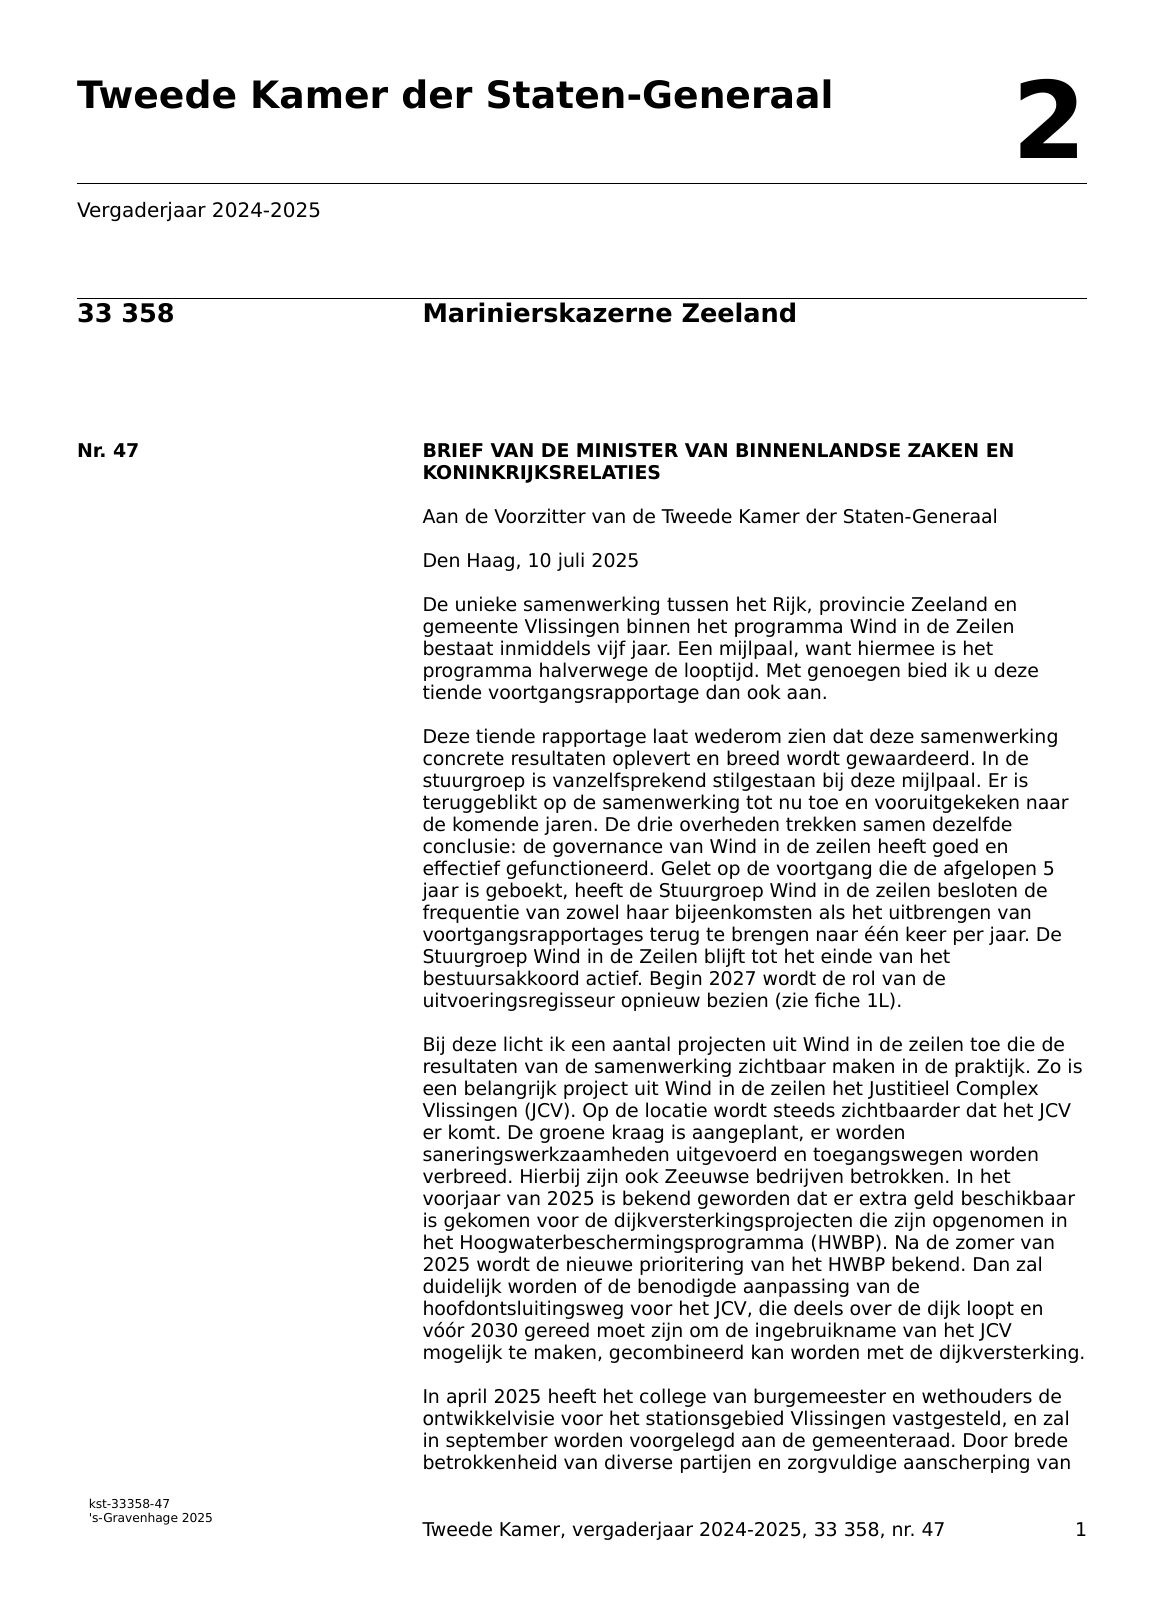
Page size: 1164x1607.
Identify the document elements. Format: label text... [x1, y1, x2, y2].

table_header 2 [886, 59, 1087, 183]
table_header Tweede Kamer der Staten-Generaal [77, 59, 886, 183]
text Deze tiende rapportage laat wederom zien dat deze samenwerking concrete resultaten oplevert en breed wordt gewaardeerd. In de stuurgroep is vanzelfsprekend stilgestaan bij deze mijlpaal. Er is teruggeblikt op de samenwerking tot nu toe en vooruitgekeken naar de komende jaren. De drie overheden trekken samen dezelfde conclusie: de governance van Wind in de zeilen heeft goed en effectief gefunctioneerd. Gelet op de voortgang die de afgelopen 5 jaar is geboekt, heeft de Stuurgroep Wind in de zeilen besloten de frequentie van zowel haar bijeenkomsten als het uitbrengen van voortgangsrapportages terug te brengen naar één keer per jaar. De Stuurgroep Wind in de Zeilen blijft tot het einde van het bestuursakkoord actief. Begin 2027 wordt de rol van de uitvoeringsregisseur opnieuw bezien (zie fiche 1L). [422, 726, 1087, 1012]
text Den Haag, 10 juli 2025 [422, 550, 1087, 572]
table_cell Vergaderjaar 2024-2025 [77, 184, 1087, 298]
text kst-33358-47 [88, 1497, 323, 1511]
text De unieke samenwerking tussen het Rijk, provincie Zeeland en gemeente Vlissingen binnen het programma Wind in de Zeilen bestaat inmiddels vijf jaar. Een mijlpaal, want hiermee is het programma halverwege de looptijd. Met genoegen bied ik u deze tiende voortgangsrapportage dan ook aan. [422, 594, 1087, 704]
text In april 2025 heeft het college van burgemeester en wethouders de ontwikkelvisie voor het stationsgebied Vlissingen vastgesteld, en zal in september worden voorgelegd aan de gemeenteraad. Door brede betrokkenheid van diverse partijen en zorgvuldige aanscherping van [422, 1386, 1087, 1474]
text 's-Gravenhage 2025 [88, 1511, 323, 1525]
subtitle Nr. 47 BRIEF VAN DE MINISTER VAN BINNENLANDSE ZAKEN EN KONINKRIJKSRELATIES [77, 440, 1087, 484]
text Bij deze licht ik een aantal projecten uit Wind in de zeilen toe die de resultaten van de samenwerking zichtbaar maken in de praktijk. Zo is een belangrijk project uit Wind in de zeilen het Justitieel Complex Vlissingen (JCV). Op de locatie wordt steeds zichtbaarder dat het JCV er komt. De groene kraag is aangeplant, er worden saneringswerkzaamheden uitgevoerd en toegangswegen worden verbreed. Hierbij zijn ook Zeeuwse bedrijven betrokken. In het voorjaar van 2025 is bekend geworden dat er extra geld beschikbaar is gekomen voor de dijkversterkingsprojecten die zijn opgenomen in het Hoogwaterbeschermingsprogramma (HWBP). Na de zomer van 2025 wordt de nieuwe prioritering van het HWBP bekend. Dan zal duidelijk worden of de benodigde aanpassing van de hoofdontsluitingsweg voor het JCV, die deels over de dijk loopt en vóór 2030 gereed moet zijn om de ingebruikname van het JCV mogelijk te maken, gecombineerd kan worden met de dijkversterking. [422, 1034, 1087, 1364]
text Aan de Voorzitter van de Tweede Kamer der Staten-Generaal [422, 506, 1087, 528]
subtitle 33 358 Marinierskazerne Zeeland [77, 299, 1087, 329]
